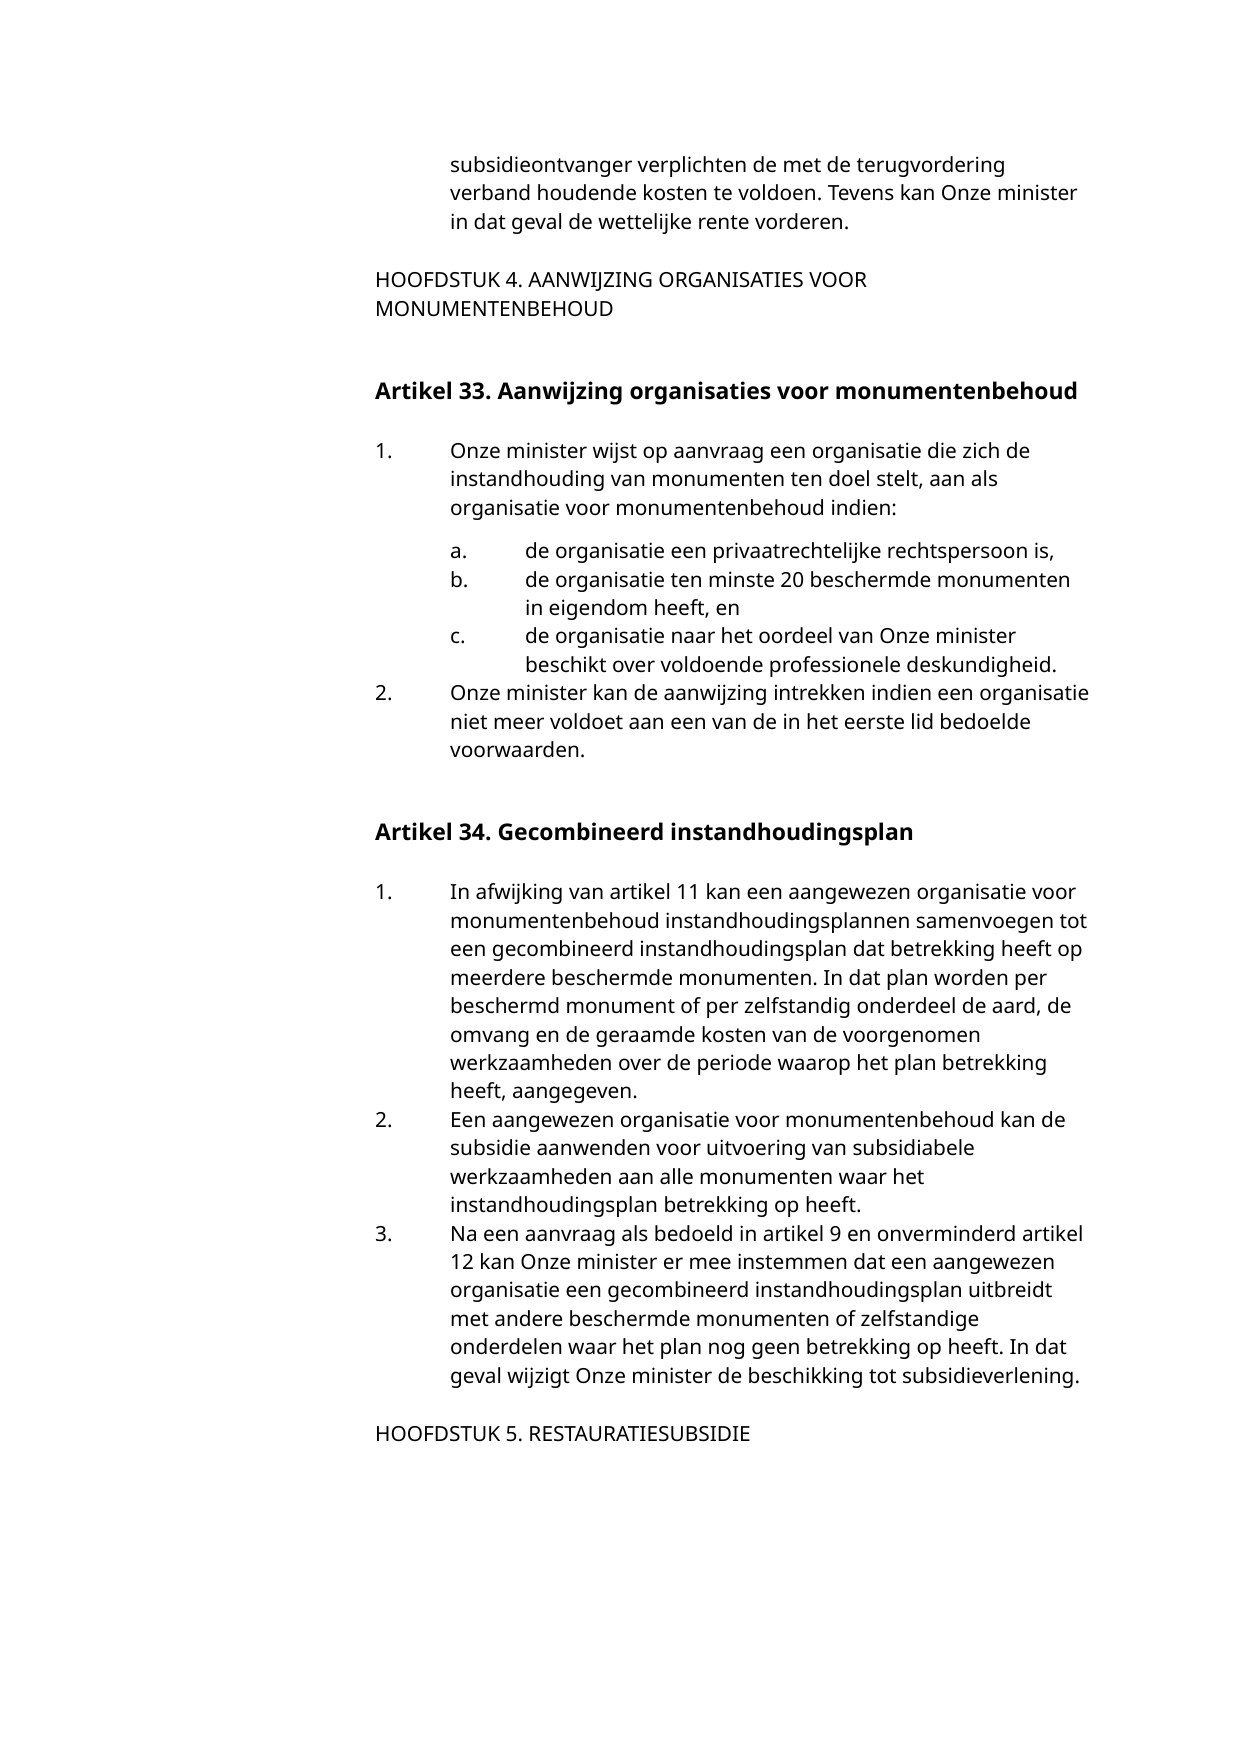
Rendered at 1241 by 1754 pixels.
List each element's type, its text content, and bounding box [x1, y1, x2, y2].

list subsidieontvanger verplichten de met de terugvordering verband houdende kosten te voldoen. Tevens kan Onze minister in dat geval de wettelijke rente vorderen. [375, 150, 1090, 235]
list Na een aanvraag als bedoeld in artikel 9 en onverminderd artikel 12 kan Onze minister er mee instemmen dat een aangewezen organisatie een gecombineerd instandhoudingsplan uitbreidt met andere beschermde monumenten of zelfstandige onderdelen waar het plan nog geen betrekking op heeft. In dat geval wijzigt Onze minister de beschikking tot subsidieverlening. [375, 1219, 1090, 1389]
subtitle Artikel 34. Gecombineerd instandhoudingsplan [375, 816, 1090, 847]
list Onze minister kan de aanwijzing intrekken indien een organisatie niet meer voldoet aan een van de in het eerste lid bedoelde voorwaarden. [375, 678, 1090, 764]
list In afwijking van artikel 11 kan een aangewezen organisatie voor monumentenbehoud instandhoudingsplannen samenvoegen tot een gecombineerd instandhoudingsplan dat betrekking heeft op meerdere beschermde monumenten. In dat plan worden per beschermd monument of per zelfstandig onderdeel de aard, de omvang en de geraamde kosten van de voorgenomen werkzaamheden over de periode waarop het plan betrekking heeft, aangegeven. [375, 877, 1090, 1105]
subtitle HOOFDSTUK 4. AANWIJZING ORGANISATIES VOOR MONUMENTENBEHOUD [375, 265, 1090, 322]
list Onze minister wijst op aanvraag een organisatie die zich de instandhouding van monumenten ten doel stelt, aan als organisatie voor monumentenbehoud indien: [375, 436, 1090, 521]
list de organisatie een privaatrechtelijke rechtspersoon is, [450, 536, 1090, 565]
subtitle HOOFDSTUK 5. RESTAURATIESUBSIDIE [375, 1419, 1090, 1448]
list de organisatie ten minste 20 beschermde monumenten in eigendom heeft, en [450, 565, 1090, 622]
subtitle Artikel 33. Aanwijzing organisaties voor monumentenbehoud [375, 375, 1090, 406]
list de organisatie naar het oordeel van Onze minister beschikt over voldoende professionele deskundigheid. [450, 622, 1090, 678]
list Een aangewezen organisatie voor monumentenbehoud kan de subsidie aanwenden voor uitvoering van subsidiabele werkzaamheden aan alle monumenten waar het instandhoudingsplan betrekking op heeft. [375, 1105, 1090, 1219]
